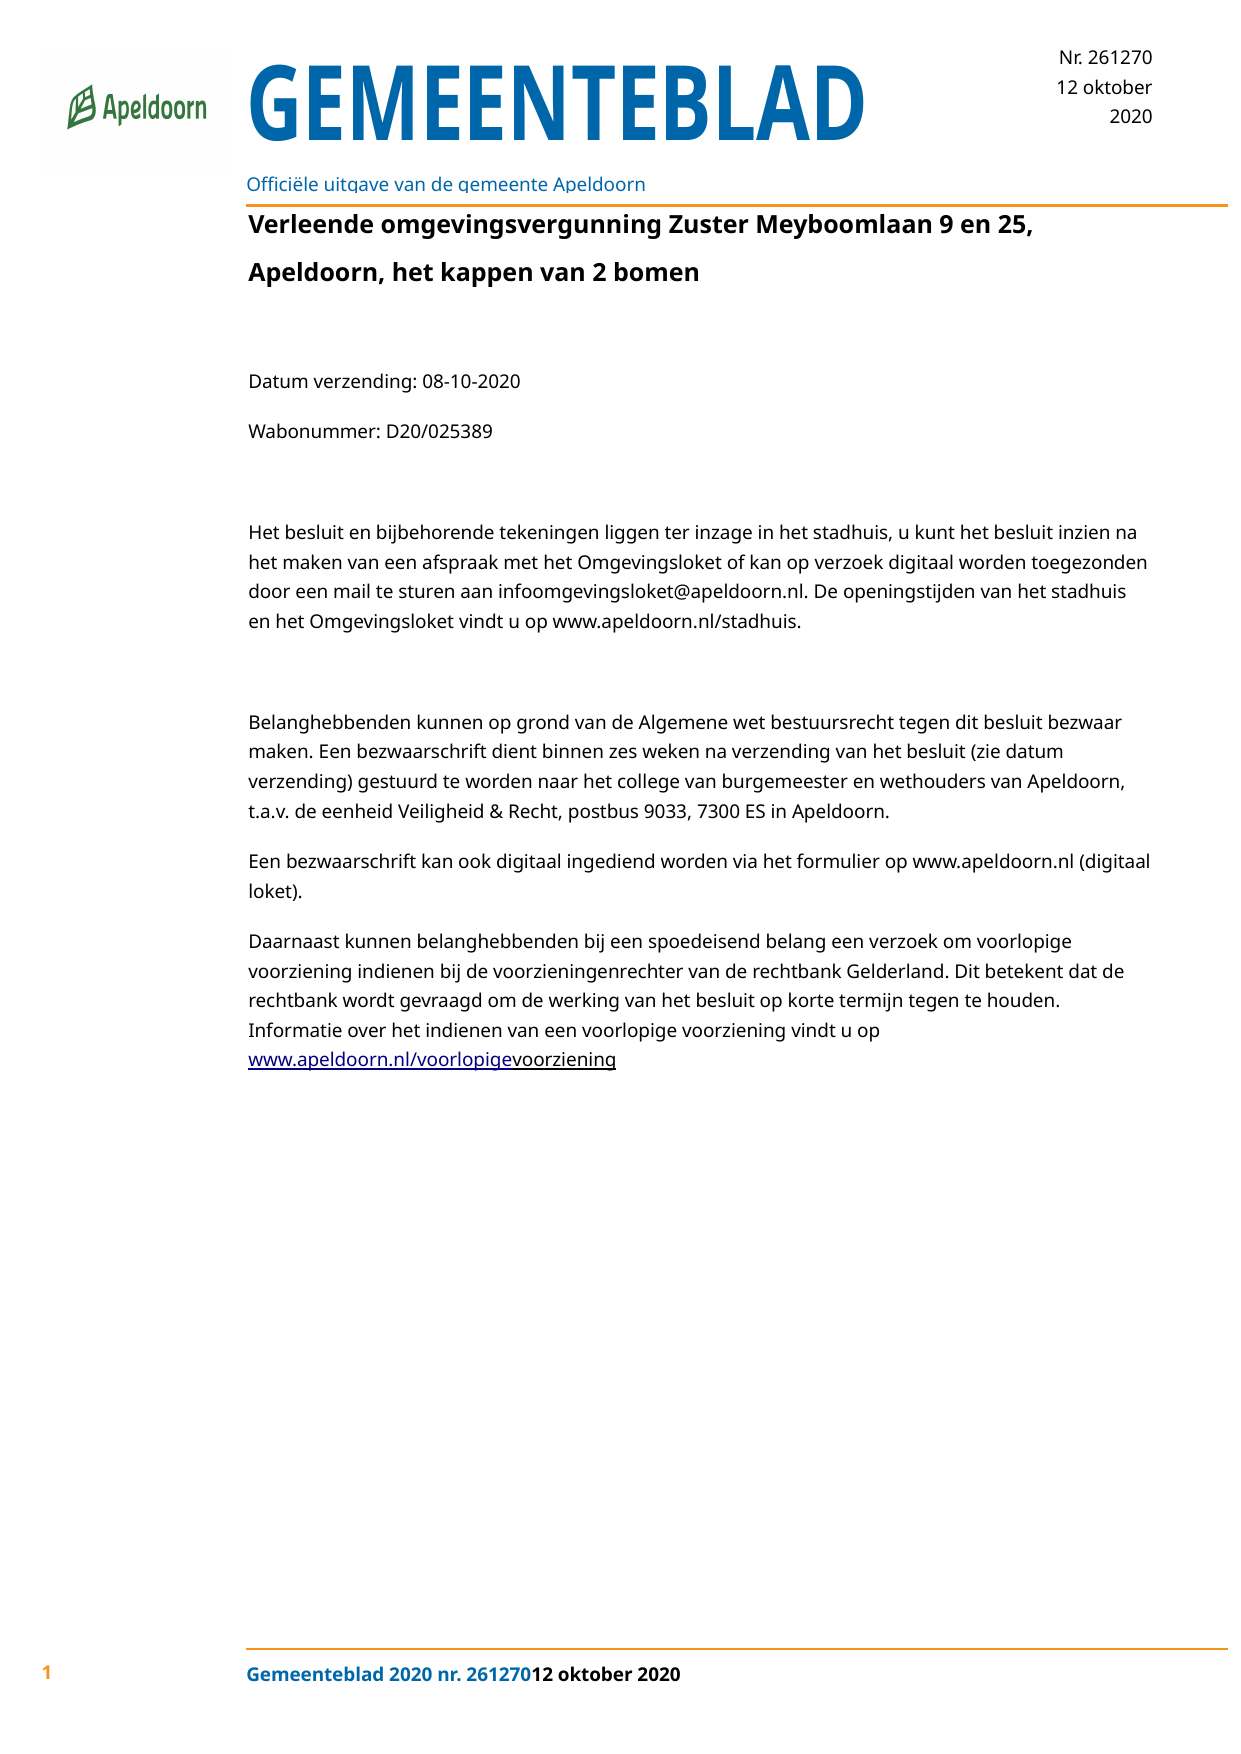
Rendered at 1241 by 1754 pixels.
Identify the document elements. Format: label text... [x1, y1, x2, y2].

picture [41, 47, 231, 172]
text Belanghebbenden kunnen op grond van de Algemene wet bestuursrecht tegen dit besluit bezwaar maken. Een bezwaarschrift dient binnen zes weken na verzending van het besluit (zie datum verzending) gestuurd te worden naar het college van burgemeester en wethouders van Apeldoorn, t.a.v. de eenheid Veiligheid & Recht, postbus 9033, 7300 ES in Apeldoorn. [248, 709, 1152, 824]
text Verleende omgevingsvergunning Zuster Meyboomlaan 9 en 25, Apeldoorn, het kappen van 2 bomen [248, 207, 1152, 288]
text Het besluit en bijbehorende tekeningen liggen ter inzage in het stadhuis, u kunt het besluit inzien na het maken van een afspraak met het Omgevingsloket of kan op verzoek digitaal worden toegezonden door een mail te sturen aan infoomgevingsloket@apeldoorn.nl. De openingstijden van het stadhuis en het Omgevingsloket vindt u op www.apeldoorn.nl/stadhuis. [248, 519, 1152, 634]
text Een bezwaarschrift kan ook digitaal ingediend worden via het formulier op www.apeldoorn.nl (digitaal loket). [248, 848, 1152, 904]
text Datum verzending: 08-10-2020 [248, 368, 1152, 394]
text Wabonummer: D20/025389 [248, 419, 1152, 444]
text Daarnaast kunnen belanghebbenden bij een spoedeisend belang een verzoek om voorlopige voorziening indienen bij de voorzieningenrechter van de rechtbank Gelderland. Dit betekent dat de rechtbank wordt gevraagd om de werking van het besluit op korte termijn tegen te houden. Informatie over het indienen van een voorlopige voorziening vindt u op www.apeldoorn.nl/voorlopigevoorziening [248, 928, 1152, 1072]
